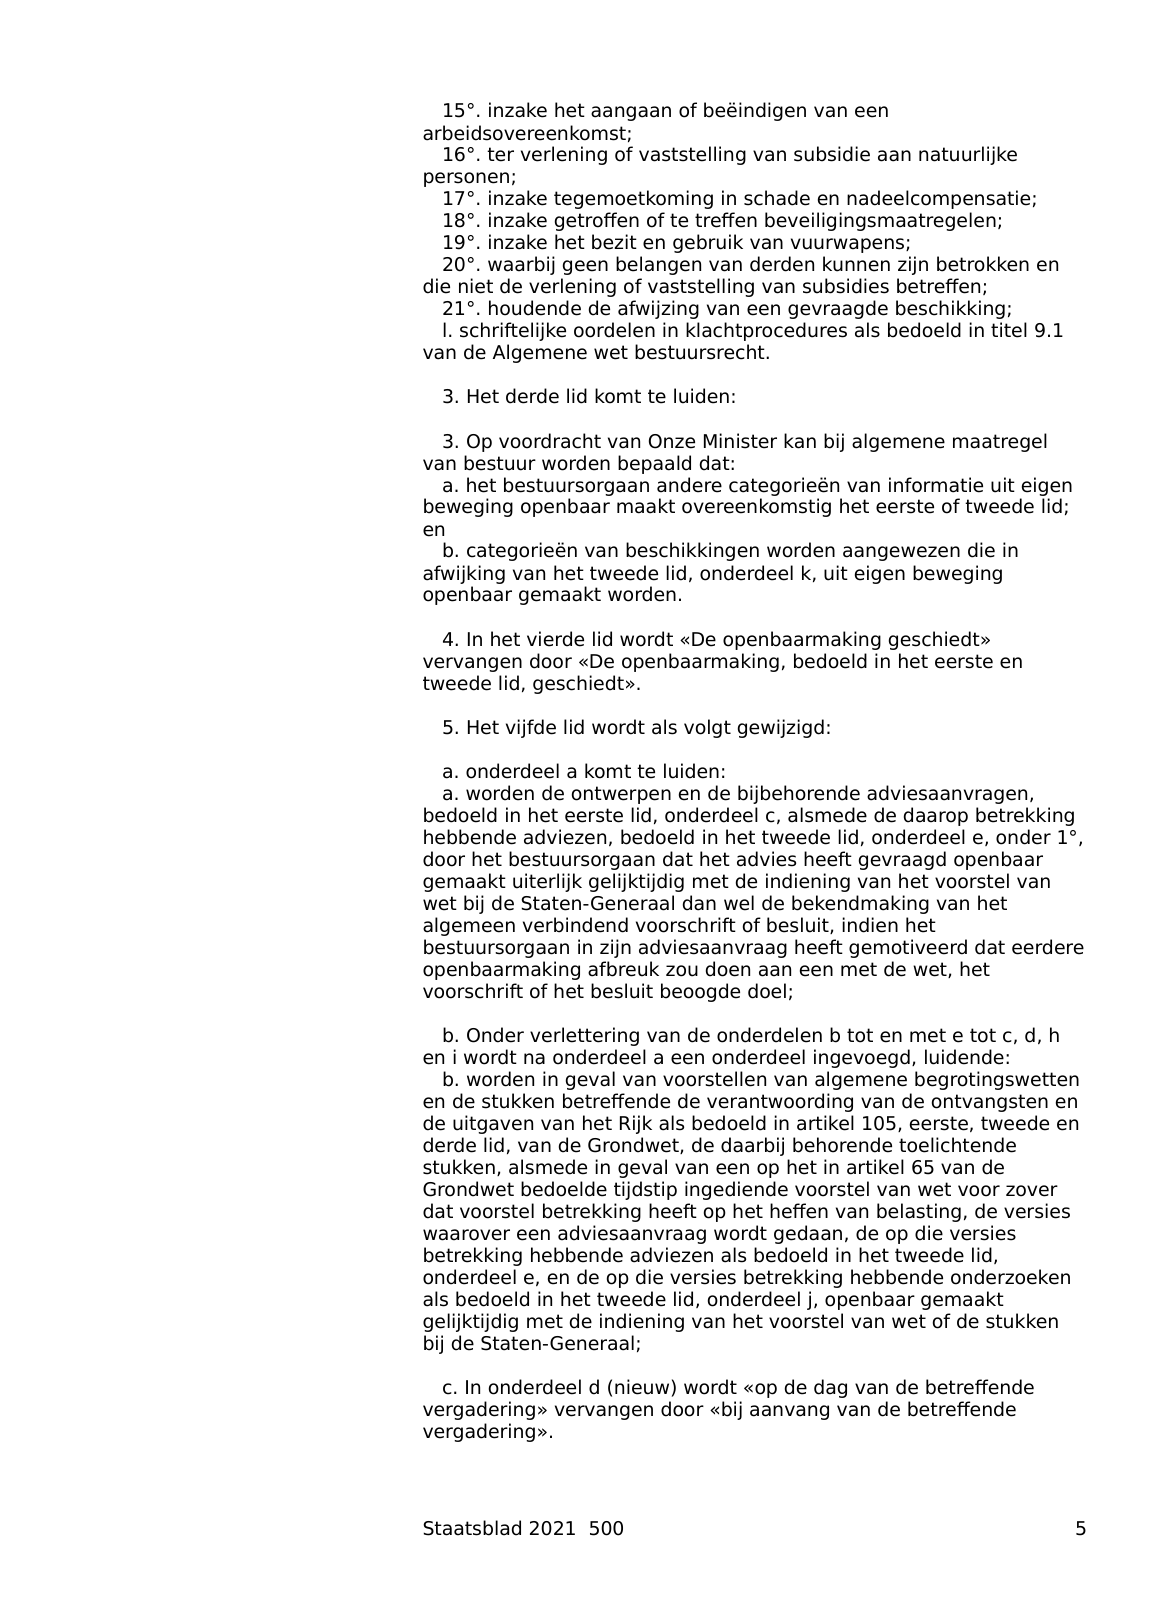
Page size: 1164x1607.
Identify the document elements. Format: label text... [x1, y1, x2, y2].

text 21°. houdende de afwijzing van een gevraagde beschikking; [422, 298, 1087, 320]
text 3. Op voordracht van Onze Minister kan bij algemene maatregel van bestuur worden bepaald dat: [422, 431, 1087, 474]
text 3. Het derde lid komt te luiden: [422, 386, 1087, 408]
text 15°. inzake het aangaan of beëindigen van een arbeidsovereenkomst; [422, 100, 1087, 144]
text 4. In het vierde lid wordt «De openbaarmaking geschiedt» vervangen door «De openbaarmaking, bedoeld in het eerste en tweede lid, geschiedt». [422, 628, 1087, 694]
text 18°. inzake getroffen of te treffen beveiligingsmaatregelen; [422, 210, 1087, 232]
text 17°. inzake tegemoetkoming in schade en nadeelcompensatie; [422, 188, 1087, 210]
text 16°. ter verlening of vaststelling van subsidie aan natuurlijke personen; [422, 144, 1087, 188]
text b. worden in geval van voorstellen van algemene begrotingswetten en de stukken betreffende de verantwoording van de ontvangsten en de uitgaven van het Rijk als bedoeld in artikel 105, eerste, tweede en derde lid, van de Grondwet, de daarbij behorende toelichtende stukken, alsmede in geval van een op het in artikel 65 van de Grondwet bedoelde tijdstip ingediende voorstel van wet voor zover dat voorstel betrekking heeft op het heffen van belasting, de versies waarover een adviesaanvraag wordt gedaan, de op die versies betrekking hebbende adviezen als bedoeld in het tweede lid, onderdeel e, en de op die versies betrekking hebbende onderzoeken als bedoeld in het tweede lid, onderdeel j, openbaar gemaakt gelijktijdig met de indiening van het voorstel van wet of de stukken bij de Staten-Generaal; [422, 1069, 1087, 1354]
text a. het bestuursorgaan andere categorieën van informatie uit eigen beweging openbaar maakt overeenkomstig het eerste of tweede lid; en [422, 474, 1087, 540]
text a. onderdeel a komt te luiden: [422, 761, 1087, 783]
text c. In onderdeel d (nieuw) wordt «op de dag van de betreffende vergadering» vervangen door «bij aanvang van de betreffende vergadering». [422, 1377, 1087, 1443]
text l. schriftelijke oordelen in klachtprocedures als bedoeld in titel 9.1 van de Algemene wet bestuursrecht. [422, 320, 1087, 364]
text 20°. waarbij geen belangen van derden kunnen zijn betrokken en die niet de verlening of vaststelling van subsidies betreffen; [422, 254, 1087, 298]
text 5. Het vijfde lid wordt als volgt gewijzigd: [422, 717, 1087, 739]
text 19°. inzake het bezit en gebruik van vuurwapens; [422, 232, 1087, 254]
text a. worden de ontwerpen en de bijbehorende adviesaanvragen, bedoeld in het eerste lid, onderdeel c, alsmede de daarop betrekking hebbende adviezen, bedoeld in het tweede lid, onderdeel e, onder 1°, door het bestuursorgaan dat het advies heeft gevraagd openbaar gemaakt uiterlijk gelijktijdig met de indiening van het voorstel van wet bij de Staten-Generaal dan wel de bekendmaking van het algemeen verbindend voorschrift of besluit, indien het bestuursorgaan in zijn adviesaanvraag heeft gemotiveerd dat eerdere openbaarmaking afbreuk zou doen aan een met de wet, het voorschrift of het besluit beoogde doel; [422, 783, 1087, 1003]
text b. categorieën van beschikkingen worden aangewezen die in afwijking van het tweede lid, onderdeel k, uit eigen beweging openbaar gemaakt worden. [422, 540, 1087, 606]
text b. Onder verlettering van de onderdelen b tot en met e tot c, d, h en i wordt na onderdeel a een onderdeel ingevoegd, luidende: [422, 1025, 1087, 1069]
